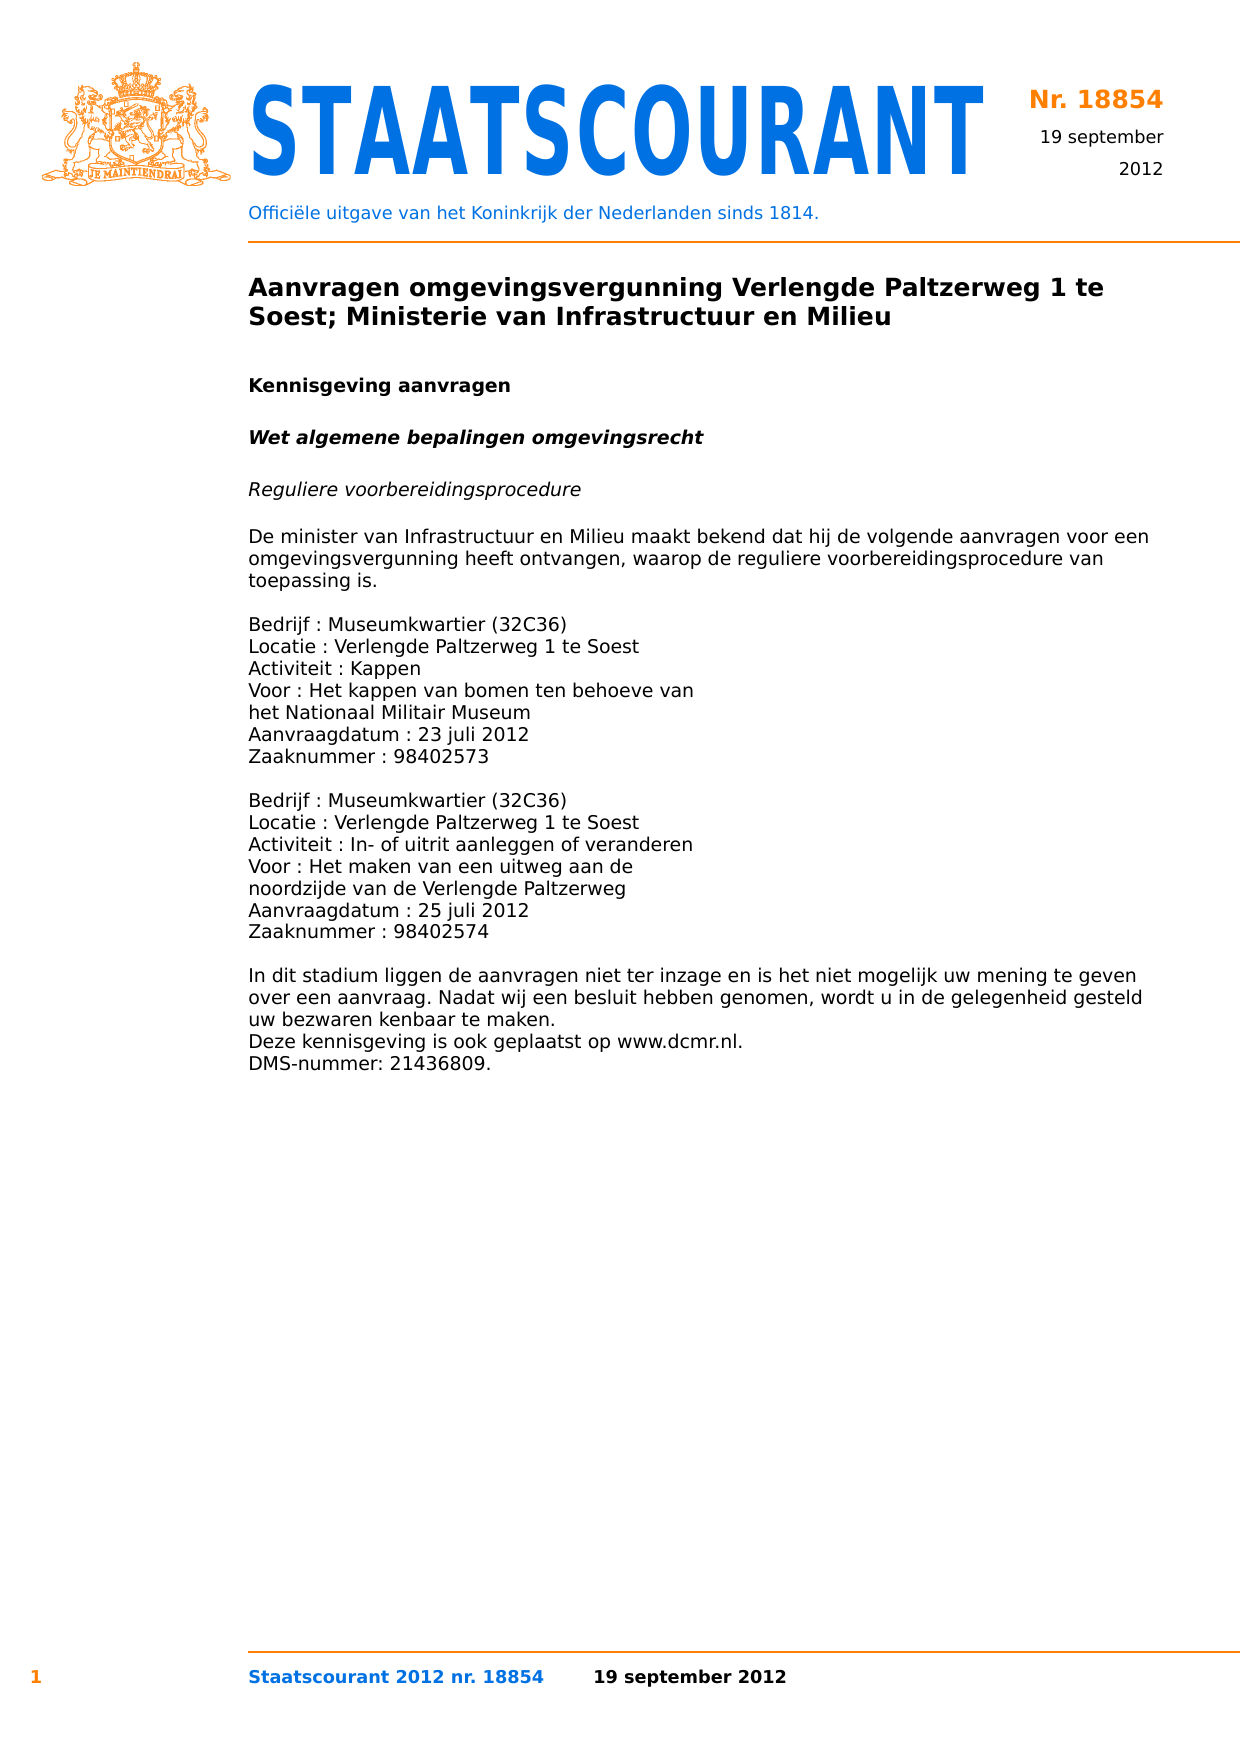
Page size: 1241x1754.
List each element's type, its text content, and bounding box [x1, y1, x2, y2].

text Aanvraagdatum : 25 juli 2012 [248, 899, 1163, 921]
text het Nationaal Militair Museum [248, 702, 1163, 724]
text DMS-nummer: 21436809. [248, 1053, 1163, 1075]
text Aanvraagdatum : 23 juli 2012 [248, 724, 1163, 746]
table_header [25, 62, 248, 241]
table_cell 2012 [998, 153, 1240, 203]
table_header Nr. 18854 [998, 62, 1240, 121]
text Zaaknummer : 98402573 [248, 746, 1163, 768]
subtitle Wet algemene bepalingen omgevingsrecht [248, 427, 1163, 449]
text Bedrijf : Museumkwartier (32C36) [248, 789, 1163, 812]
table_header STAATSCOURANT [248, 62, 998, 203]
text Voor : Het kappen van bomen ten behoeve van [248, 680, 1163, 702]
table_cell 19 september [998, 121, 1240, 153]
text Bedrijf : Museumkwartier (32C36) [248, 614, 1163, 636]
subtitle Kennisgeving aanvragen [248, 375, 1163, 397]
text Zaaknummer : 98402574 [248, 921, 1163, 943]
text Deze kennisgeving is ook geplaatst op www.dcmr.nl. [248, 1031, 1163, 1053]
text In dit stadium liggen de aanvragen niet ter inzage en is het niet mogelijk uw mening te geven over een aanvraag. Nadat wij een besluit hebben genomen, wordt u in de gelegenheid gesteld uw bezwaren kenbaar te maken. [248, 965, 1163, 1031]
subtitle Reguliere voorbereidingsprocedure [248, 479, 1163, 501]
text Activiteit : Kappen [248, 658, 1163, 680]
text Activiteit : In- of uitrit aanleggen of veranderen [248, 833, 1163, 856]
text Locatie : Verlengde Paltzerweg 1 te Soest [248, 812, 1163, 833]
text noordzijde van de Verlengde Paltzerweg [248, 877, 1163, 899]
table_cell Officiële uitgave van het Koninkrijk der Nederlanden sinds 1814. [248, 203, 1240, 241]
picture [41, 62, 231, 186]
text Locatie : Verlengde Paltzerweg 1 te Soest [248, 636, 1163, 658]
subtitle Aanvragen omgevingsvergunning Verlengde Paltzerweg 1 te Soest; Ministerie van Infrastructuur en Milieu [248, 273, 1163, 331]
text De minister van Infrastructuur en Milieu maakt bekend dat hij de volgende aanvragen voor een omgevingsvergunning heeft ontvangen, waarop de reguliere voorbereidingsprocedure van toepassing is. [248, 526, 1163, 592]
text Voor : Het maken van een uitweg aan de [248, 856, 1163, 877]
